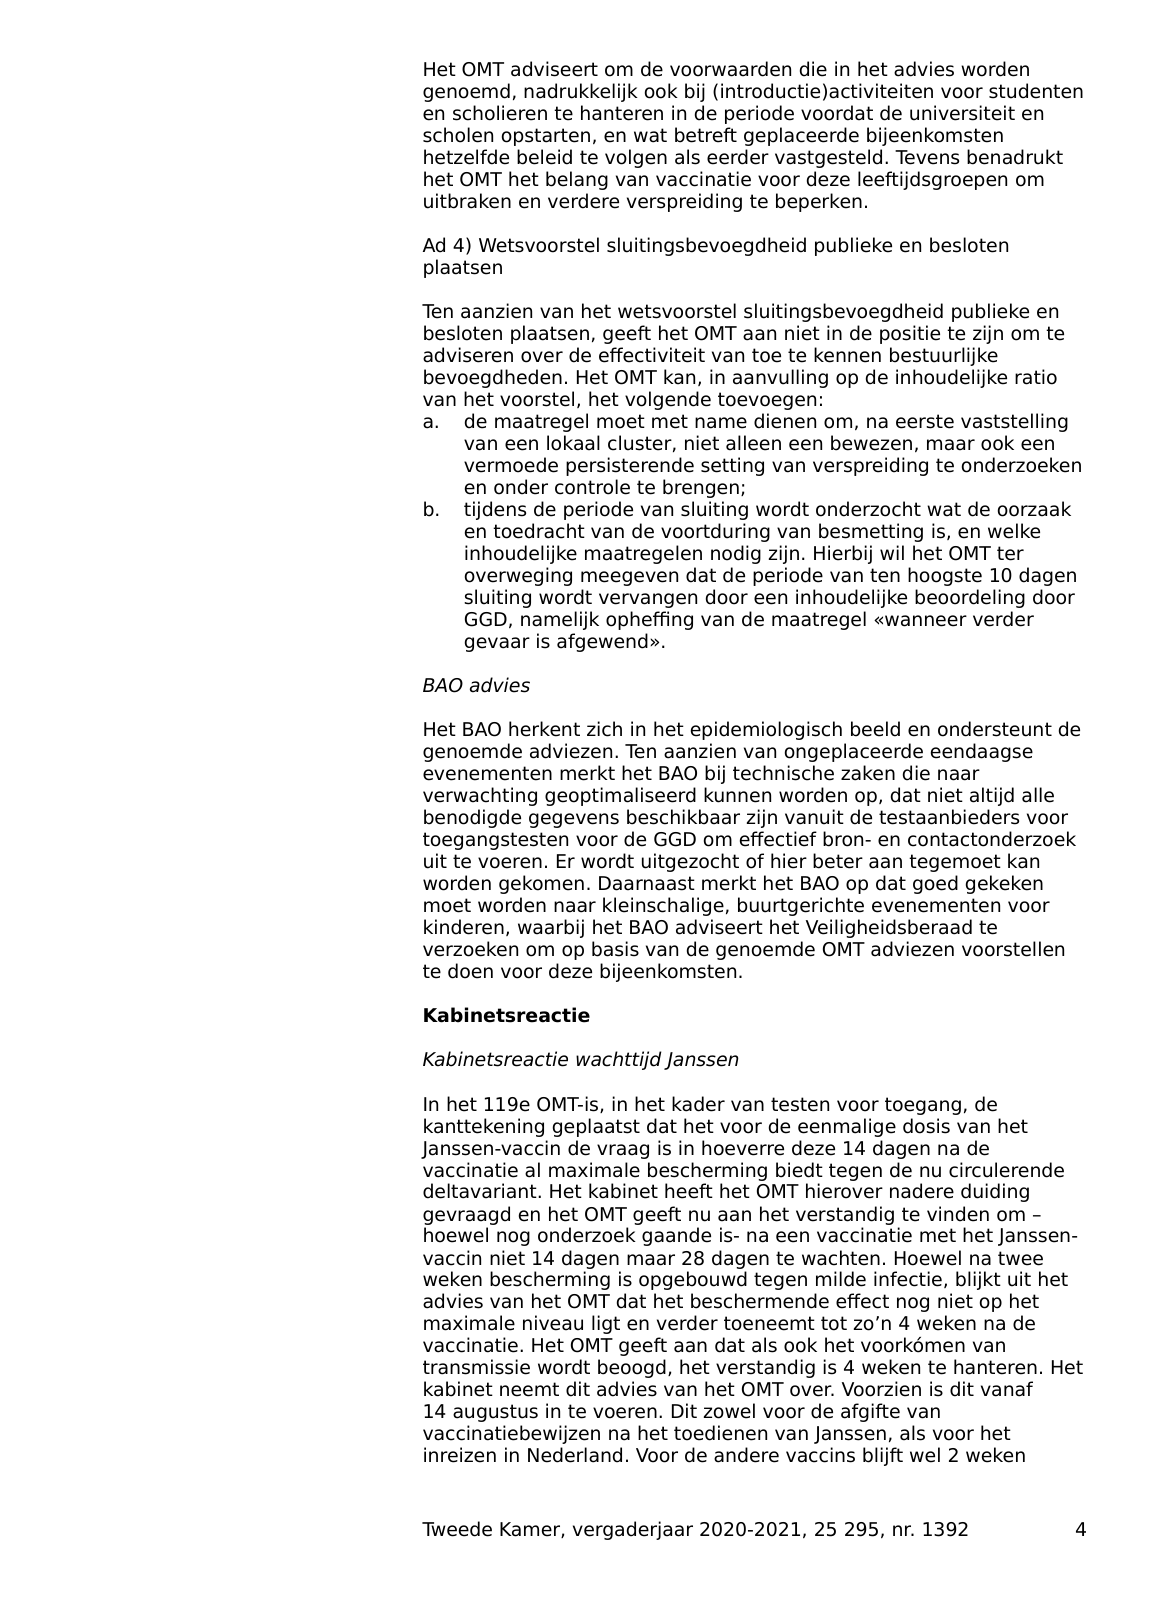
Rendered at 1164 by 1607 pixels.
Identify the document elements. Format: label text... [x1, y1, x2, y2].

subtitle Kabinetsreactie [422, 1005, 1087, 1027]
text Het OMT adviseert om de voorwaarden die in het advies worden genoemd, nadrukkelijk ook bij (introductie)activiteiten voor studenten en scholieren te hanteren in de periode voordat de universiteit en scholen opstarten, en wat betreft geplaceerde bijeenkomsten hetzelfde beleid te volgen als eerder vastgesteld. Tevens benadrukt het OMT het belang van vaccinatie voor deze leeftijdsgroepen om uitbraken en verdere verspreiding te beperken. [422, 59, 1087, 213]
text a. de maatregel moet met name dienen om, na eerste vaststelling van een lokaal cluster, niet alleen een bewezen, maar ook een vermoede persisterende setting van verspreiding te onderzoeken en onder controle te brengen; [422, 411, 1087, 499]
subtitle BAO advies [422, 675, 1087, 697]
text Het BAO herkent zich in het epidemiologisch beeld en ondersteunt de genoemde adviezen. Ten aanzien van ongeplaceerde eendaagse evenementen merkt het BAO bij technische zaken die naar verwachting geoptimaliseerd kunnen worden op, dat niet altijd alle benodigde gegevens beschikbaar zijn vanuit de testaanbieders voor toegangstesten voor de GGD om effectief bron- en contactonderzoek uit te voeren. Er wordt uitgezocht of hier beter aan tegemoet kan worden gekomen. Daarnaast merkt het BAO op dat goed gekeken moet worden naar kleinschalige, buurtgerichte evenementen voor kinderen, waarbij het BAO adviseert het Veiligheidsberaad te verzoeken om op basis van de genoemde OMT adviezen voorstellen te doen voor deze bijeenkomsten. [422, 719, 1087, 983]
text Ten aanzien van het wetsvoorstel sluitingsbevoegdheid publieke en besloten plaatsen, geeft het OMT aan niet in de positie te zijn om te adviseren over de effectiviteit van toe te kennen bestuurlijke bevoegdheden. Het OMT kan, in aanvulling op de inhoudelijke ratio van het voorstel, het volgende toevoegen: [422, 301, 1087, 411]
text In het 119e OMT-is, in het kader van testen voor toegang, de kanttekening geplaatst dat het voor de eenmalige dosis van het Janssen-vaccin de vraag is in hoeverre deze 14 dagen na de vaccinatie al maximale bescherming biedt tegen de nu circulerende deltavariant. Het kabinet heeft het OMT hierover nadere duiding gevraagd en het OMT geeft nu aan het verstandig te vinden om – hoewel nog onderzoek gaande is- na een vaccinatie met het Janssen-vaccin niet 14 dagen maar 28 dagen te wachten. Hoewel na twee weken bescherming is opgebouwd tegen milde infectie, blijkt uit het advies van het OMT dat het beschermende effect nog niet op het maximale niveau ligt en verder toeneemt tot zo’n 4 weken na de vaccinatie. Het OMT geeft aan dat als ook het voorkómen van transmissie wordt beoogd, het verstandig is 4 weken te hanteren. Het kabinet neemt dit advies van het OMT over. Voorzien is dit vanaf 14 augustus in te voeren. Dit zowel voor de afgifte van vaccinatiebewijzen na het toedienen van Janssen, als voor het inreizen in Nederland. Voor de andere vaccins blijft wel 2 weken [422, 1093, 1087, 1467]
subtitle Ad 4) Wetsvoorstel sluitingsbevoegdheid publieke en besloten plaatsen [422, 235, 1087, 279]
text b. tijdens de periode van sluiting wordt onderzocht wat de oorzaak en toedracht van de voortduring van besmetting is, en welke inhoudelijke maatregelen nodig zijn. Hierbij wil het OMT ter overweging meegeven dat de periode van ten hoogste 10 dagen sluiting wordt vervangen door een inhoudelijke beoordeling door GGD, namelijk opheffing van de maatregel «wanneer verder gevaar is afgewend». [422, 499, 1087, 653]
subtitle Kabinetsreactie wachttijd Janssen [422, 1049, 1087, 1071]
